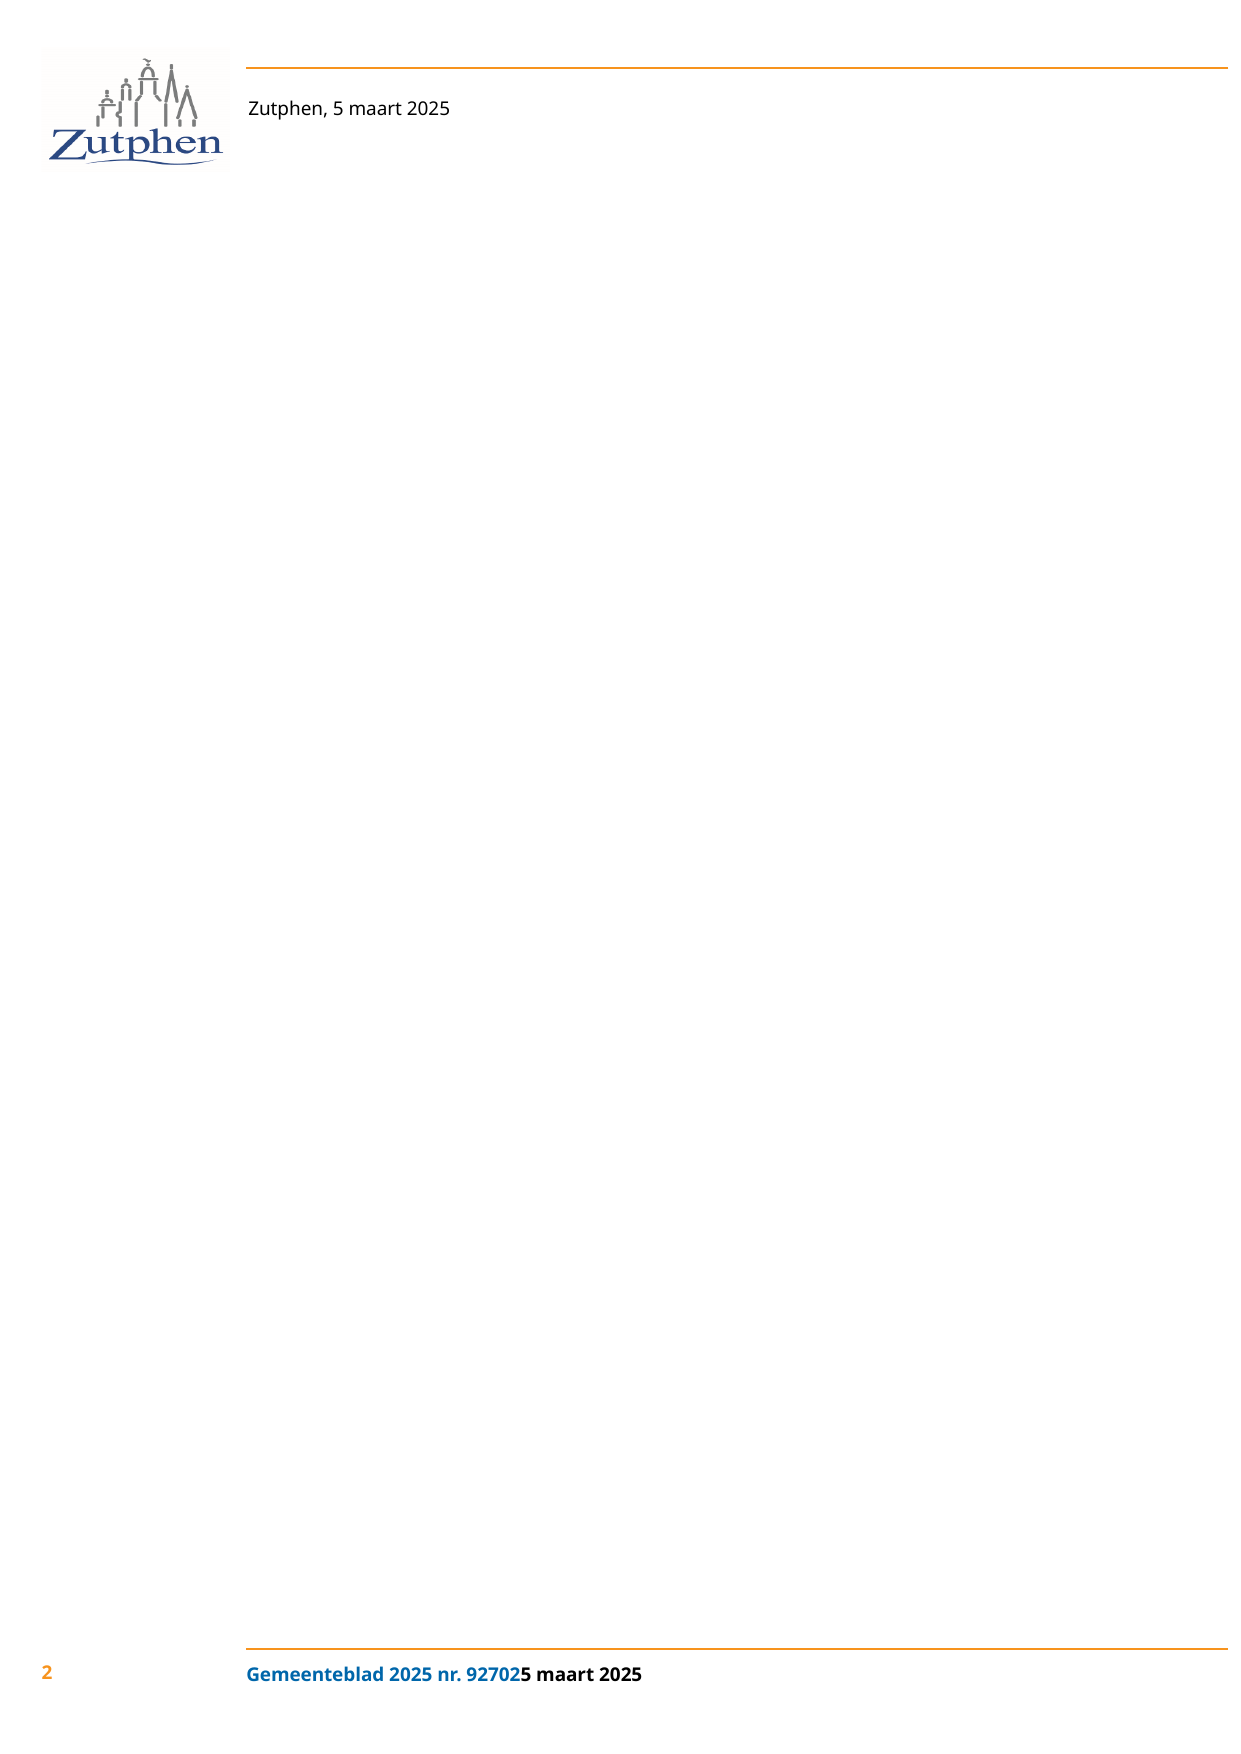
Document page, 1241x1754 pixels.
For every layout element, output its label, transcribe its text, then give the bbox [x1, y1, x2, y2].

text Zutphen, 5 maart 2025 [248, 95, 1152, 121]
picture [41, 47, 231, 172]
